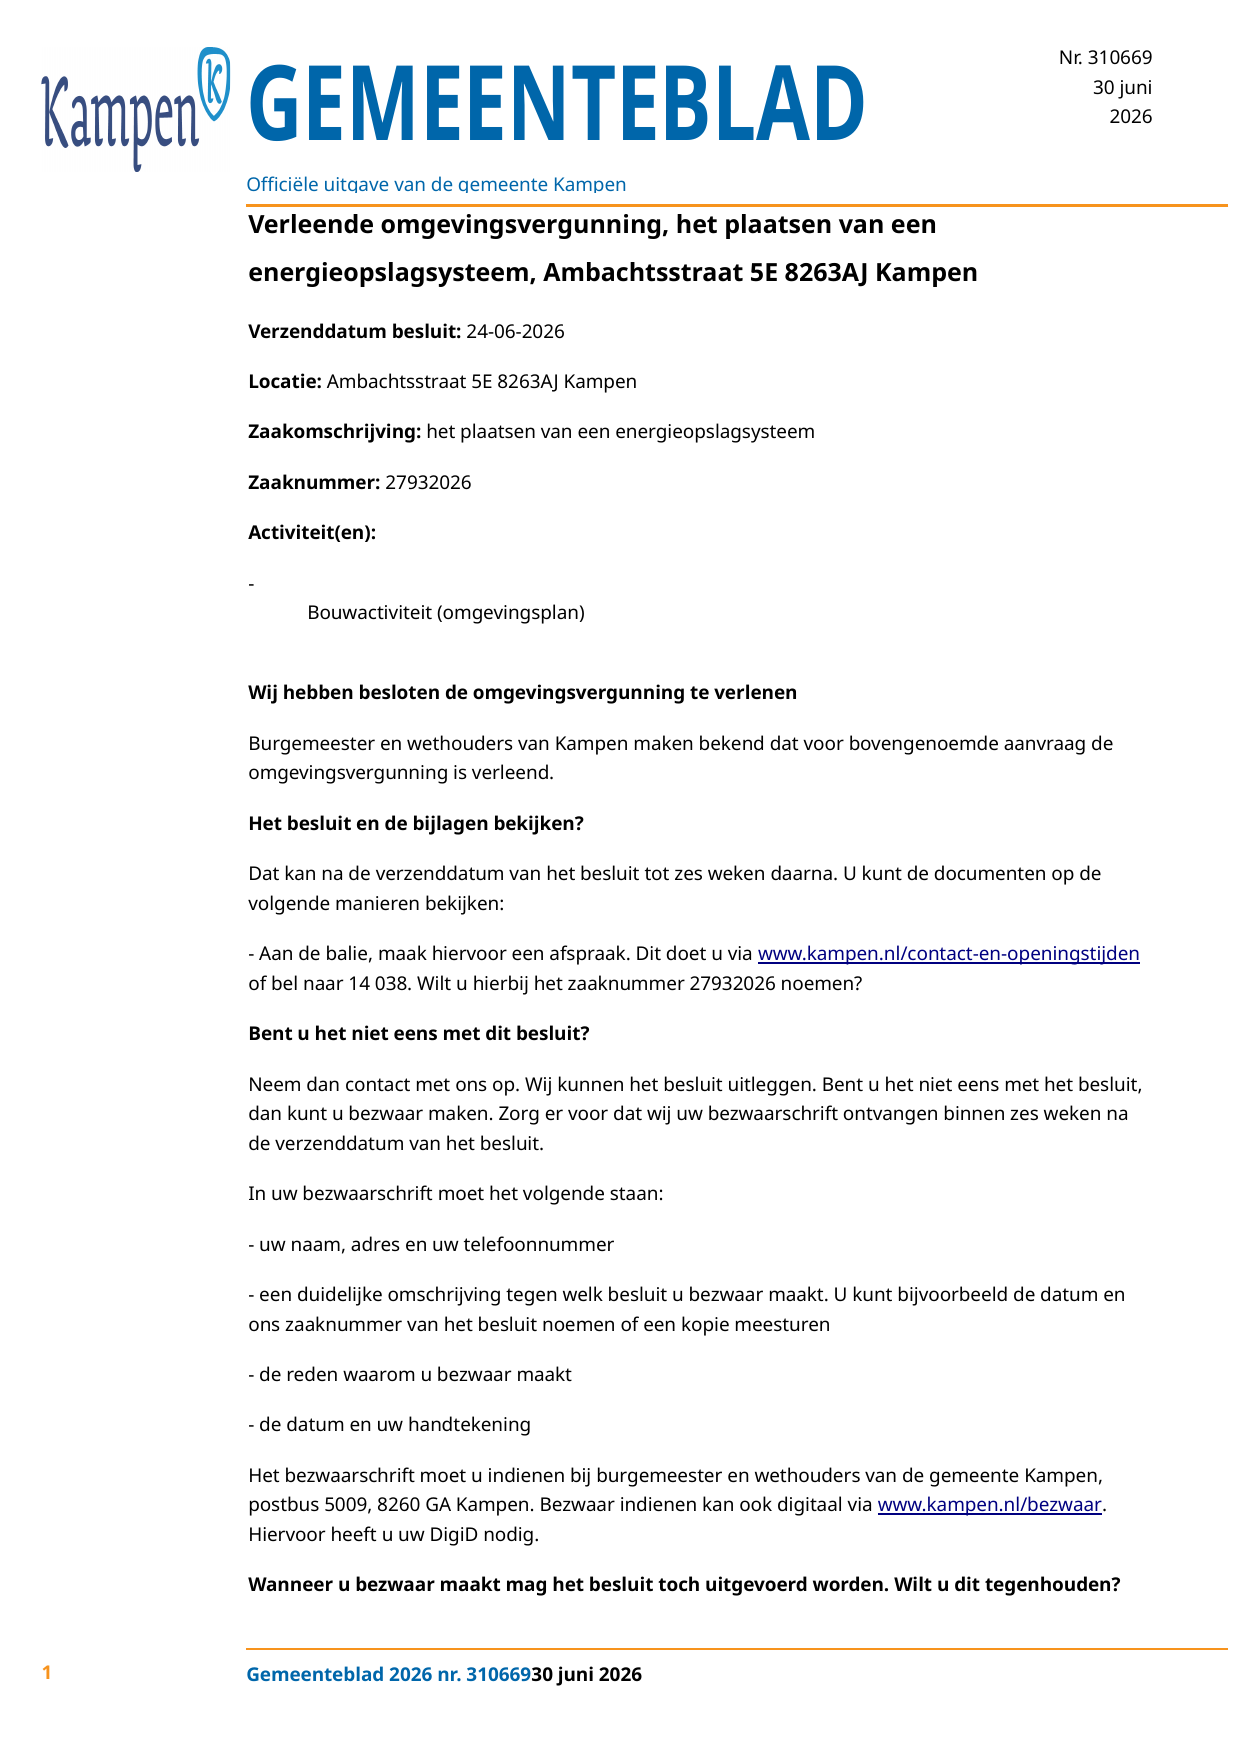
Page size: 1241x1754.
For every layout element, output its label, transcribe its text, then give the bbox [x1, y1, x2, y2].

text Wij hebben besloten de omgevingsvergunning te verlenen [248, 679, 1152, 705]
text Zaakomschrijving: het plaatsen van een energieopslagsysteem [248, 419, 1152, 444]
text Het besluit en de bijlagen bekijken? [248, 810, 1152, 836]
text Dat kan na de verzenddatum van het besluit tot zes weken daarna. U kunt de documenten op de volgende manieren bekijken: [248, 860, 1152, 916]
text Verzenddatum besluit: 24-06-2026 [248, 318, 1152, 344]
text Burgemeester en wethouders van Kampen maken bekend dat voor bovengenoemde aanvraag de omgevingsvergunning is verleend. [248, 730, 1152, 785]
text Locatie: Ambachtsstraat 5E 8263AJ Kampen [248, 368, 1152, 394]
text - een duidelijke omschrijving tegen welk besluit u bezwaar maakt. U kunt bijvoorbeeld de datum en ons zaaknummer van het besluit noemen of een kopie meesturen [248, 1281, 1152, 1337]
text Zaaknummer: 27932026 [248, 469, 1152, 495]
text Activiteit(en): [248, 519, 1152, 545]
text - uw naam, adres en uw telefoonnummer [248, 1231, 1152, 1257]
text In uw bezwaarschrift moet het volgende staan: [248, 1180, 1152, 1206]
text Wanneer u bezwaar maakt mag het besluit toch uitgevoerd worden. Wilt u dit tegenhouden? [248, 1572, 1152, 1597]
list Bouwactiviteit (omgevingsplan) [248, 599, 1152, 625]
text Neem dan contact met ons op. Wij kunnen het besluit uitleggen. Bent u het niet eens met het besluit, dan kunt u bezwaar maken. Zorg er voor dat wij uw bezwaarschrift ontvangen binnen zes weken na de verzenddatum van het besluit. [248, 1071, 1152, 1156]
text Verleende omgevingsvergunning, het plaatsen van een energieopslagsysteem, Ambachtsstraat 5E 8263AJ Kampen [248, 207, 1152, 288]
text - de reden waarom u bezwaar maakt [248, 1361, 1152, 1387]
text - Aan de balie, maak hiervoor een afspraak. Dit doet u via www.kampen.nl/contact-en-openingstijden of bel naar 14 038. Wilt u hierbij het zaaknummer 27932026 noemen? [248, 940, 1152, 996]
picture [41, 47, 231, 172]
text - de datum en uw handtekening [248, 1412, 1152, 1437]
text Bent u het niet eens met dit besluit? [248, 1020, 1152, 1046]
text Het bezwaarschrift moet u indienen bij burgemeester en wethouders van de gemeente Kampen, postbus 5009, 8260 GA Kampen. Bezwaar indienen kan ook digitaal via www.kampen.nl/bezwaar. Hiervoor heeft u uw DigiD nodig. [248, 1462, 1152, 1547]
